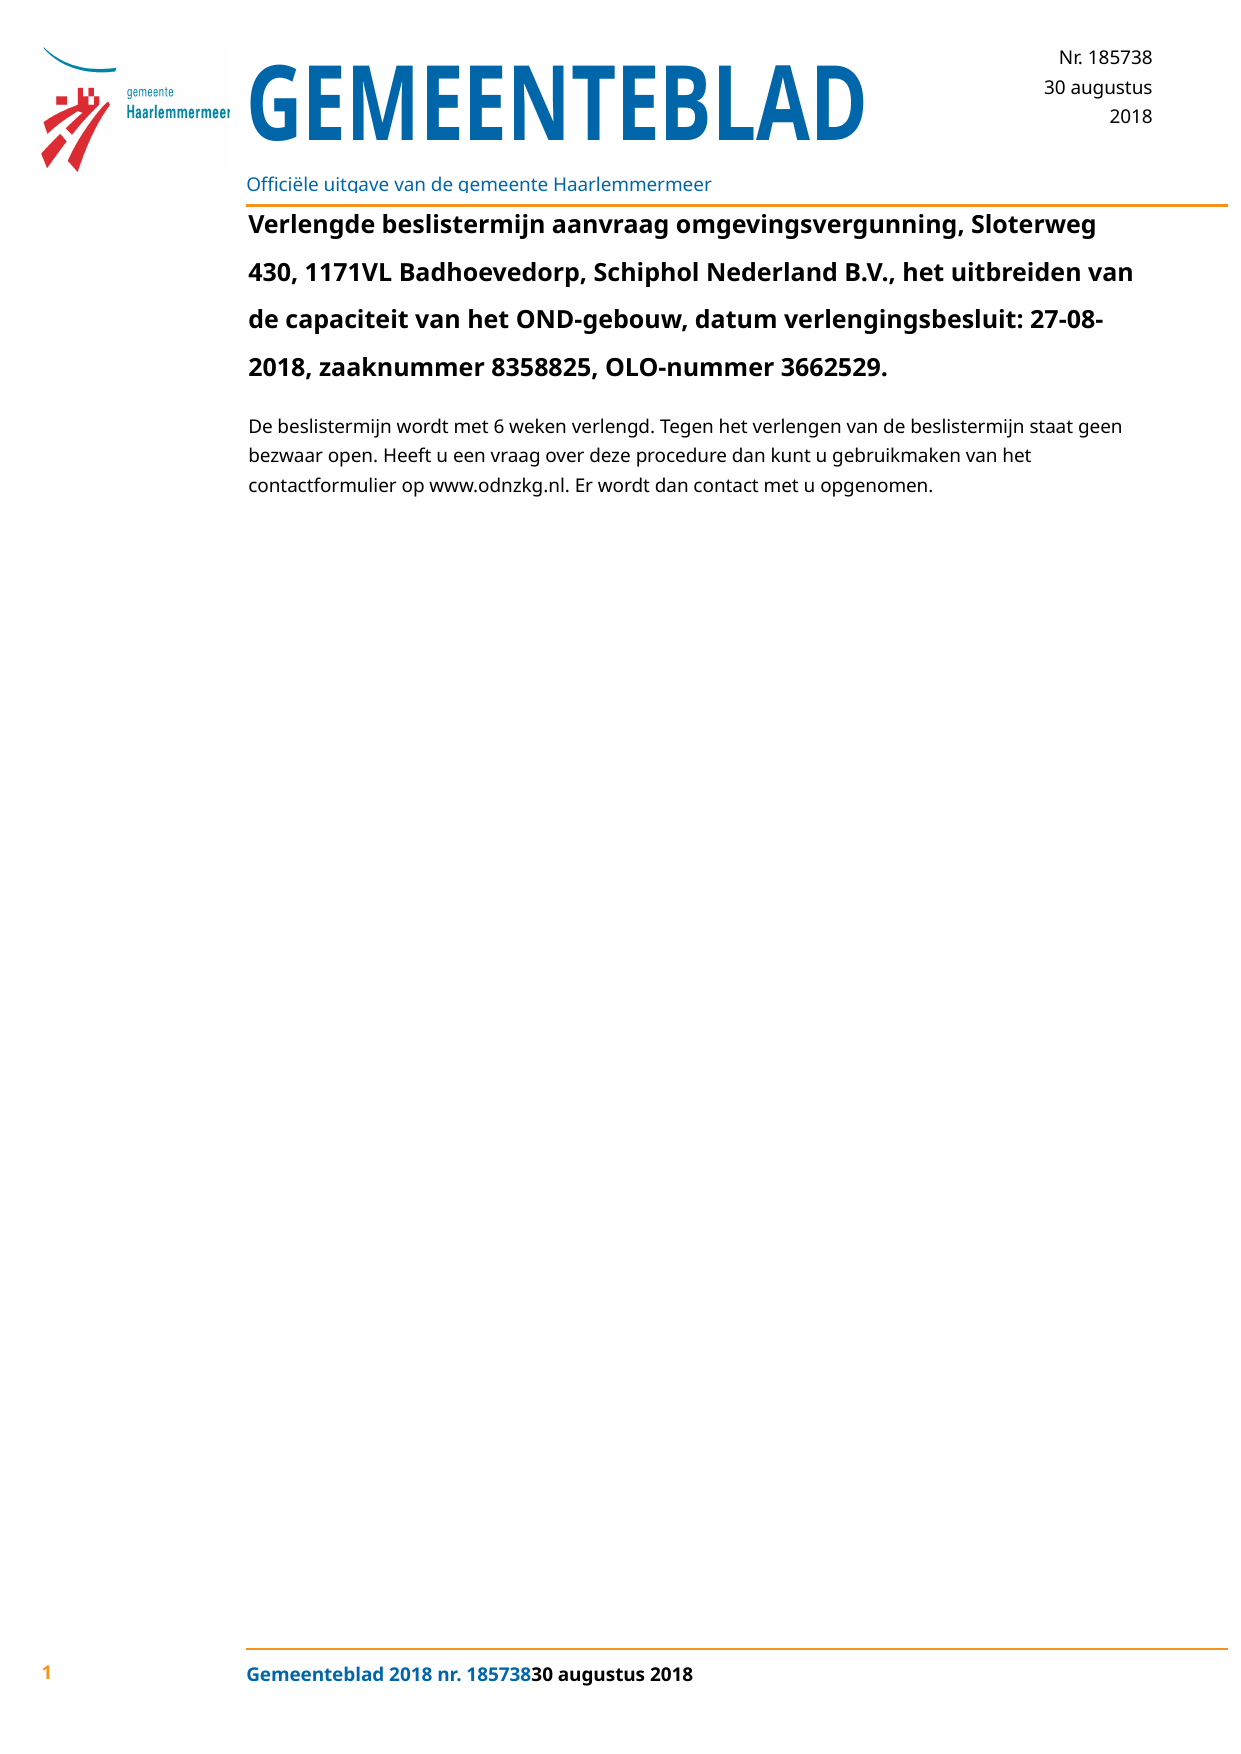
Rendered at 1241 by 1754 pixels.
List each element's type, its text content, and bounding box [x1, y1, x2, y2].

text Verlengde beslistermijn aanvraag omgevingsvergunning, Sloterweg 430, 1171VL Badhoevedorp, Schiphol Nederland B.V., het uitbreiden van de capaciteit van het OND-gebouw, datum verlengingsbesluit: 27-08-2018, zaaknummer 8358825, OLO-nummer 3662529. [248, 207, 1152, 384]
text De beslistermijn wordt met 6 weken verlengd. Tegen het verlengen van de beslistermijn staat geen bezwaar open. Heeft u een vraag over deze procedure dan kunt u gebruikmaken van het contactformulier op www.odnzkg.nl. Er wordt dan contact met u opgenomen. [248, 413, 1152, 498]
picture [41, 47, 231, 172]
